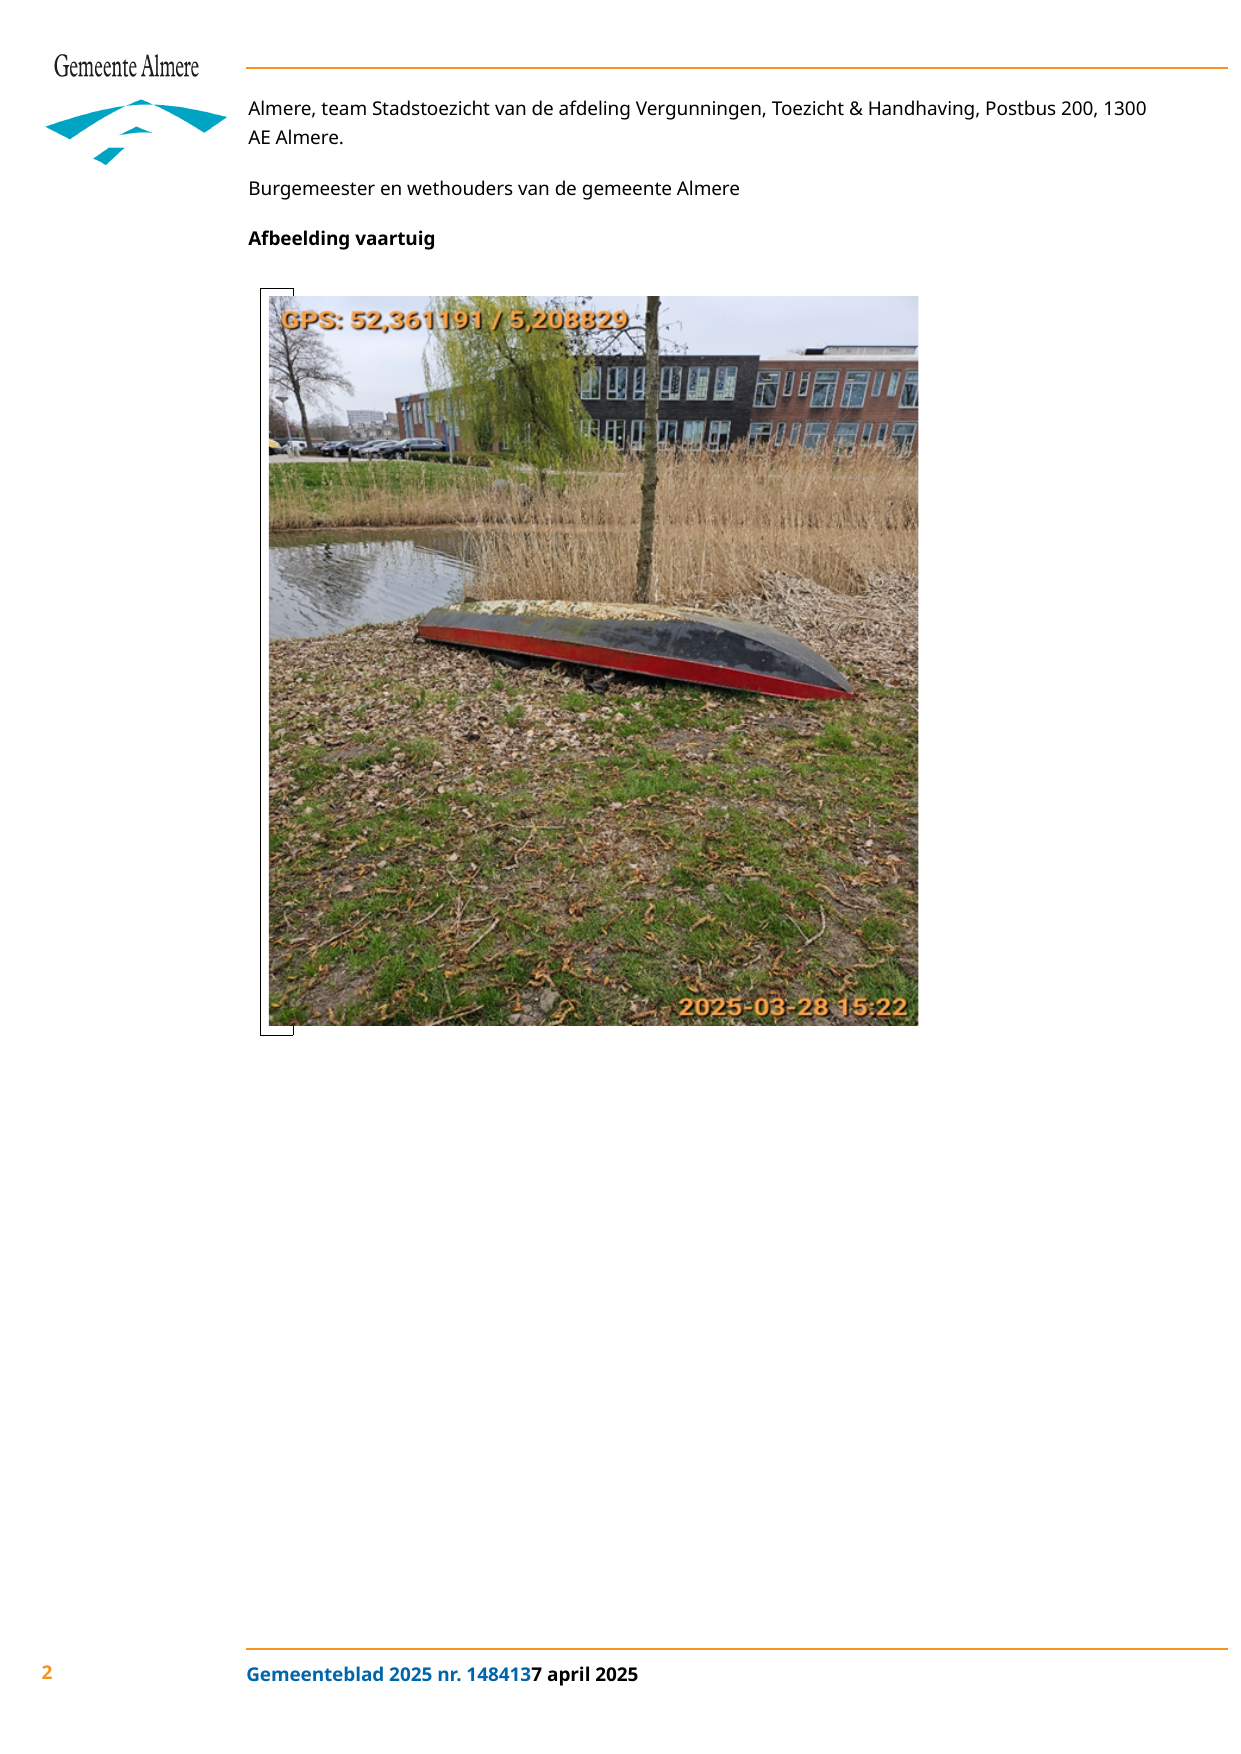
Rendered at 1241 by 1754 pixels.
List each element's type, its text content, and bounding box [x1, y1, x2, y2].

picture [41, 47, 231, 172]
text Almere, team Stadstoezicht van de afdeling Vergunningen, Toezicht & Handhaving, Postbus 200, 1300 AE Almere. [248, 95, 1152, 150]
picture [268, 296, 919, 1026]
text Afbeelding vaartuig [248, 225, 1152, 251]
text Burgemeester en wethouders van de gemeente Almere [248, 175, 1152, 201]
